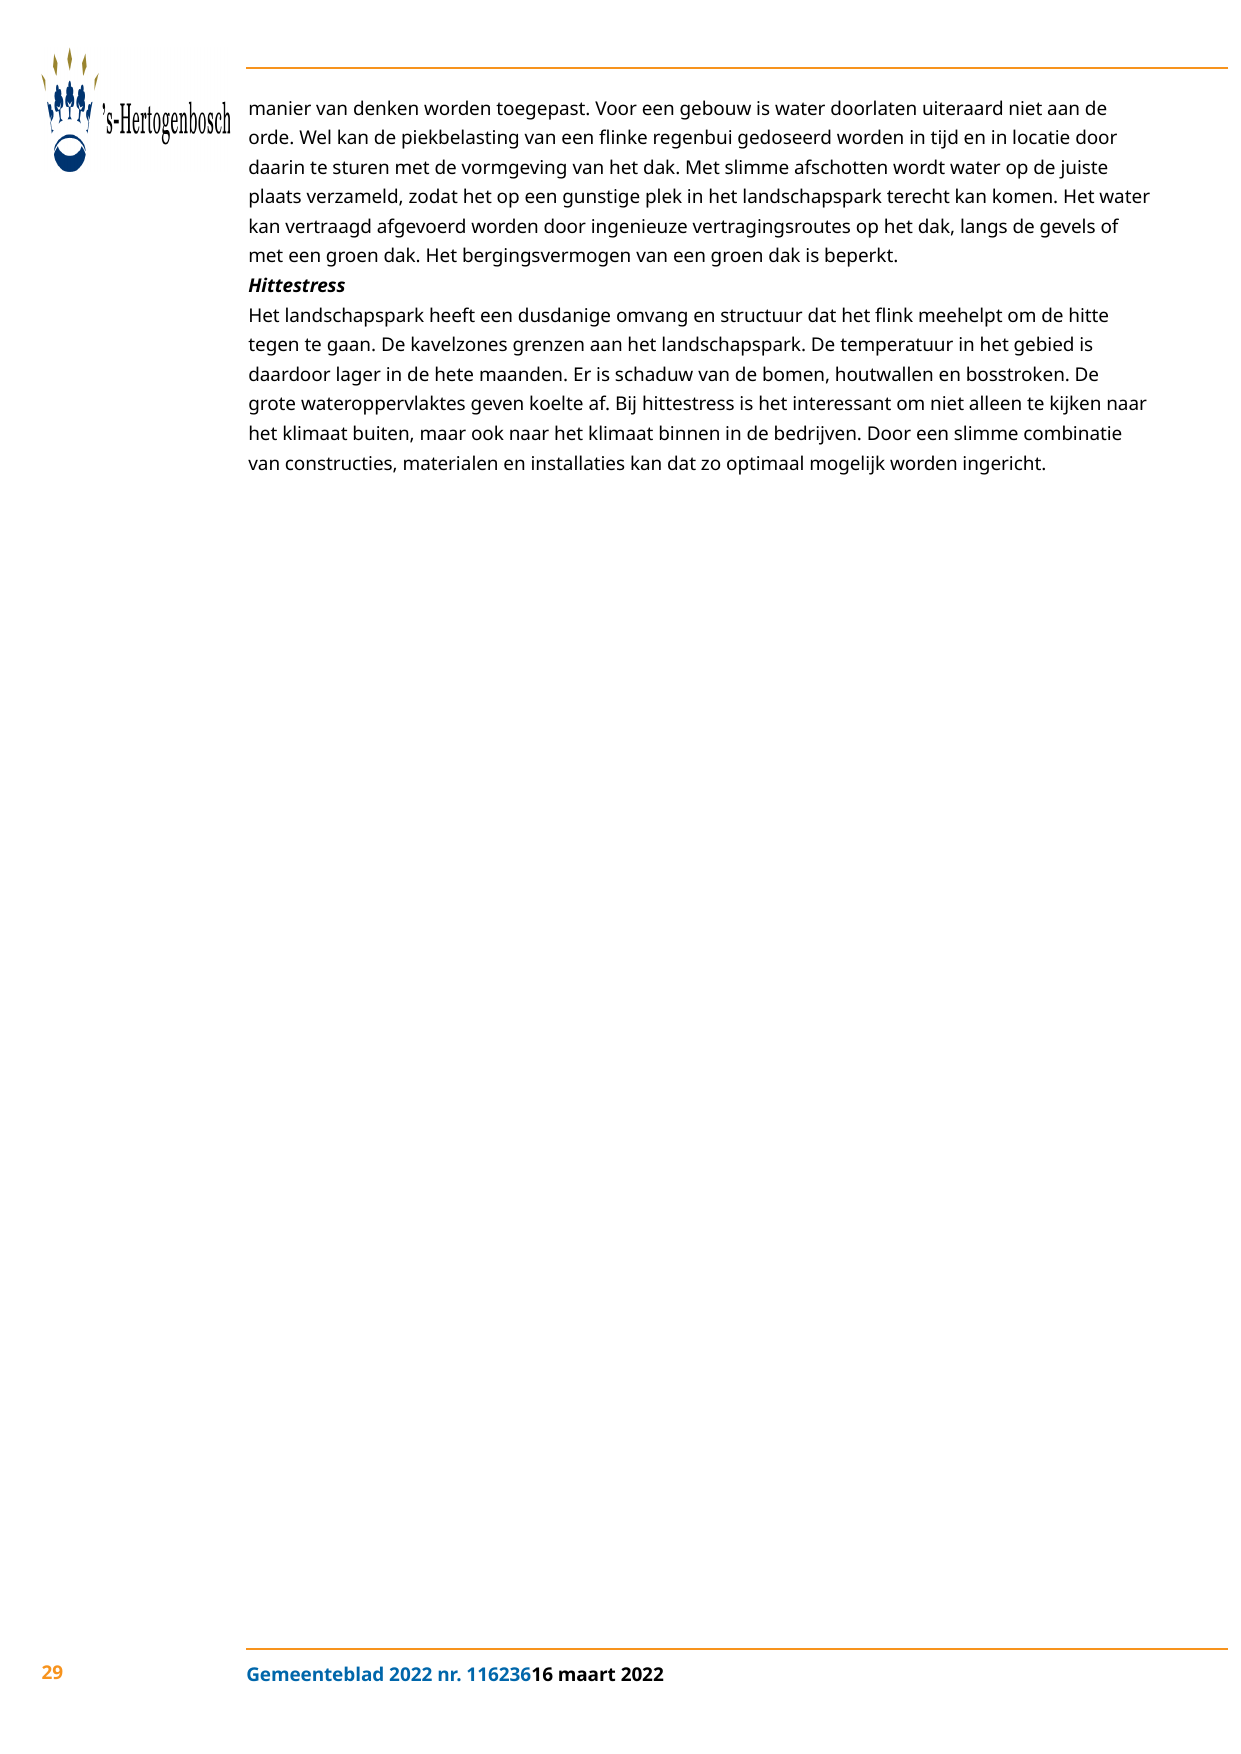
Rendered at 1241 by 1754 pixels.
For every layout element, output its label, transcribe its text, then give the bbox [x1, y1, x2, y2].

text Hittestress [248, 272, 1152, 298]
text manier van denken worden toegepast. Voor een gebouw is water doorlaten uiteraard niet aan de orde. Wel kan de piekbelasting van een flinke regenbui gedoseerd worden in tijd en in locatie door daarin te sturen met de vormgeving van het dak. Met slimme afschotten wordt water op de juiste plaats verzameld, zodat het op een gunstige plek in het landschapspark terecht kan komen. Het water kan vertraagd afgevoerd worden door ingenieuze vertragingsroutes op het dak, langs de gevels of met een groen dak. Het bergingsvermogen van een groen dak is beperkt. [248, 95, 1152, 268]
picture [41, 47, 231, 172]
text Het landschapspark heeft een dusdanige omvang en structuur dat het flink meehelpt om de hitte tegen te gaan. De kavelzones grenzen aan het landschapspark. De temperatuur in het gebied is daardoor lager in de hete maanden. Er is schaduw van de bomen, houtwallen en bosstroken. De grote wateroppervlaktes geven koelte af. Bij hittestress is het interessant om niet alleen te kijken naar het klimaat buiten, maar ook naar het klimaat binnen in de bedrijven. Door een slimme combinatie van constructies, materialen en installaties kan dat zo optimaal mogelijk worden ingericht. [248, 302, 1152, 476]
